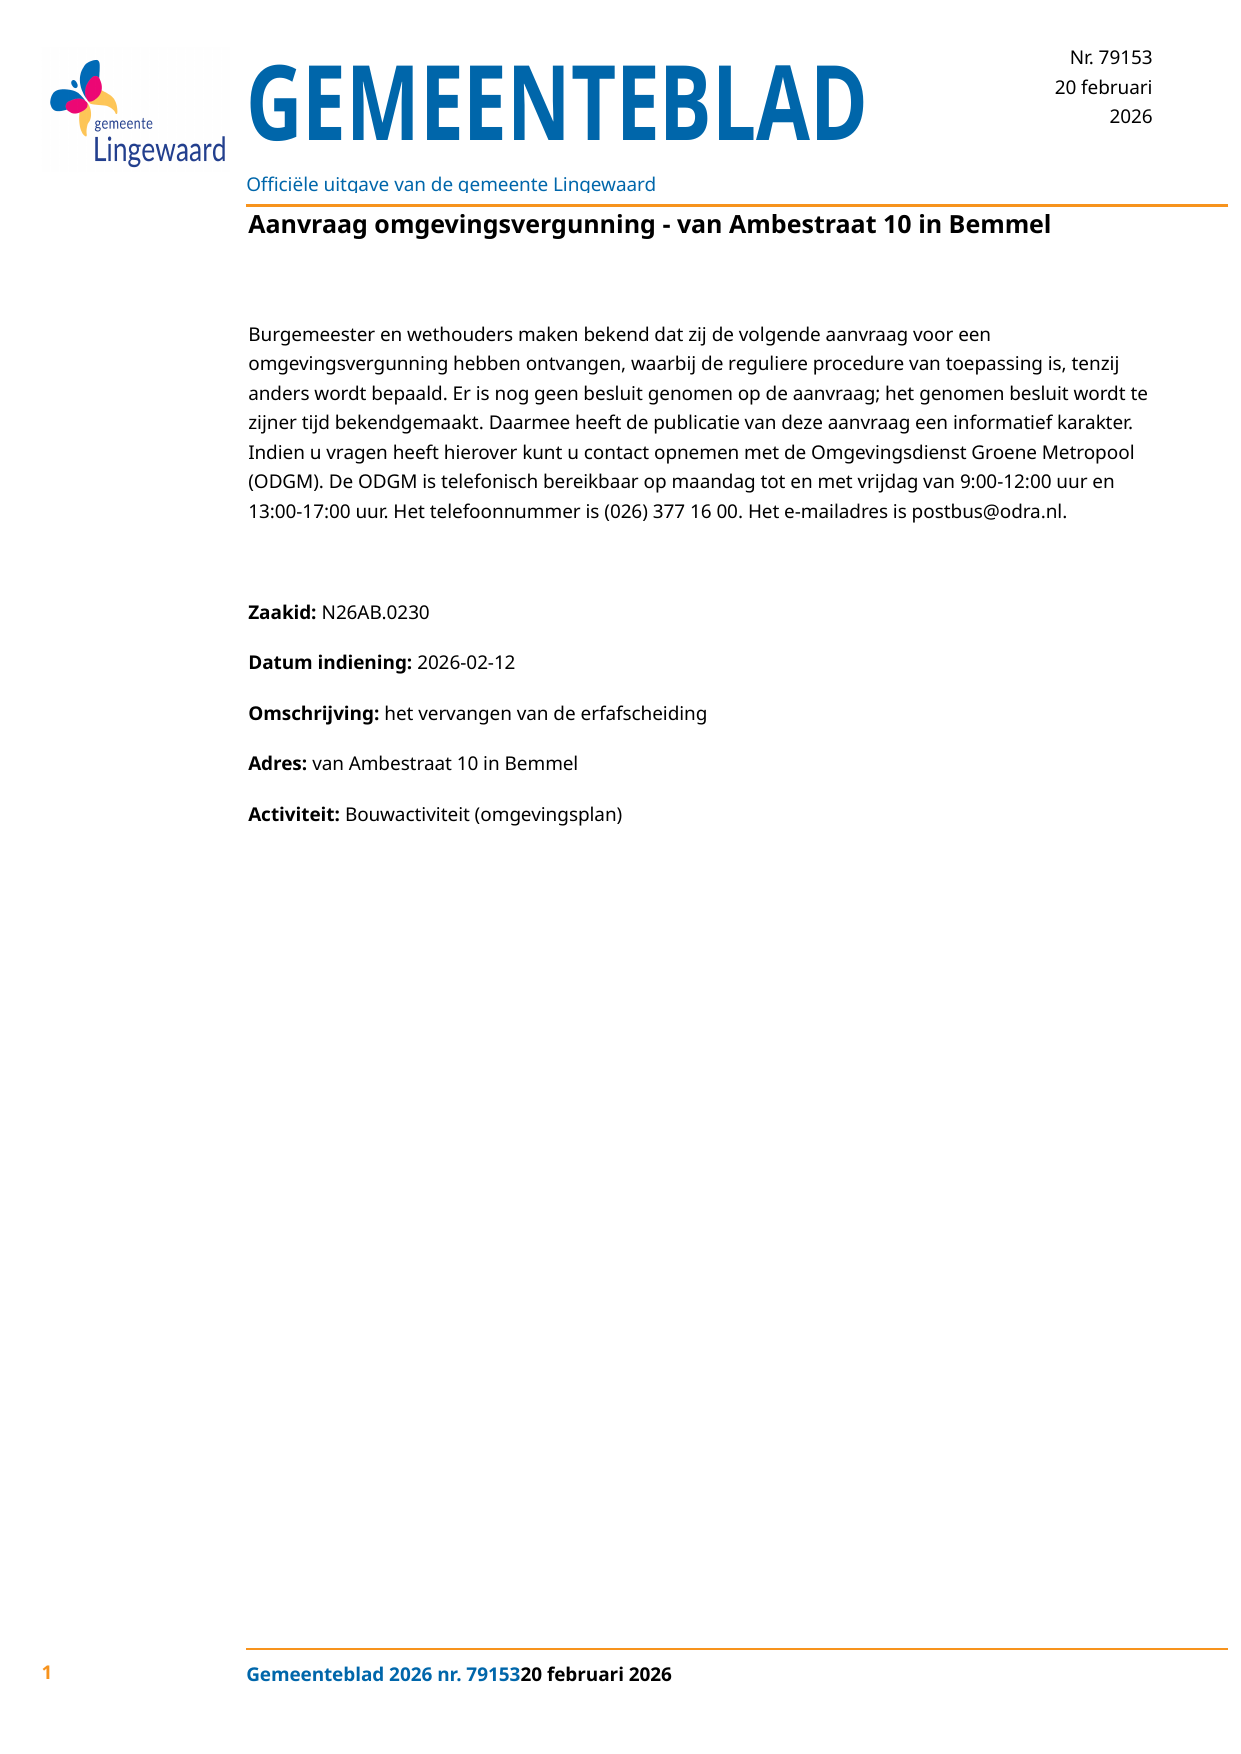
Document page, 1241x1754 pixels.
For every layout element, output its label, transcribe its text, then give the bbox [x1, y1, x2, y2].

picture [41, 47, 231, 172]
text Burgemeester en wethouders maken bekend dat zij de volgende aanvraag voor een omgevingsvergunning hebben ontvangen, waarbij de reguliere procedure van toepassing is, tenzij anders wordt bepaald. Er is nog geen besluit genomen op de aanvraag; het genomen besluit wordt te zijner tijd bekendgemaakt. Daarmee heeft de publicatie van deze aanvraag een informatief karakter. Indien u vragen heeft hierover kunt u contact opnemen met de Omgevingsdienst Groene Metropool (ODGM). De ODGM is telefonisch bereikbaar op maandag tot en met vrijdag van 9:00-12:00 uur en 13:00-17:00 uur. Het telefoonnummer is (026) 377 16 00. Het e-mailadres is postbus@odra.nl. [248, 321, 1152, 524]
text Omschrijving: het vervangen van de erfafscheiding [248, 700, 1152, 726]
text Activiteit: Bouwactiviteit (omgevingsplan) [248, 801, 1152, 826]
text Zaakid: N26AB.0230 [248, 599, 1152, 625]
text Adres: van Ambestraat 10 in Bemmel [248, 750, 1152, 776]
text Datum indiening: 2026-02-12 [248, 649, 1152, 675]
text Aanvraag omgevingsvergunning - van Ambestraat 10 in Bemmel [248, 207, 1152, 241]
